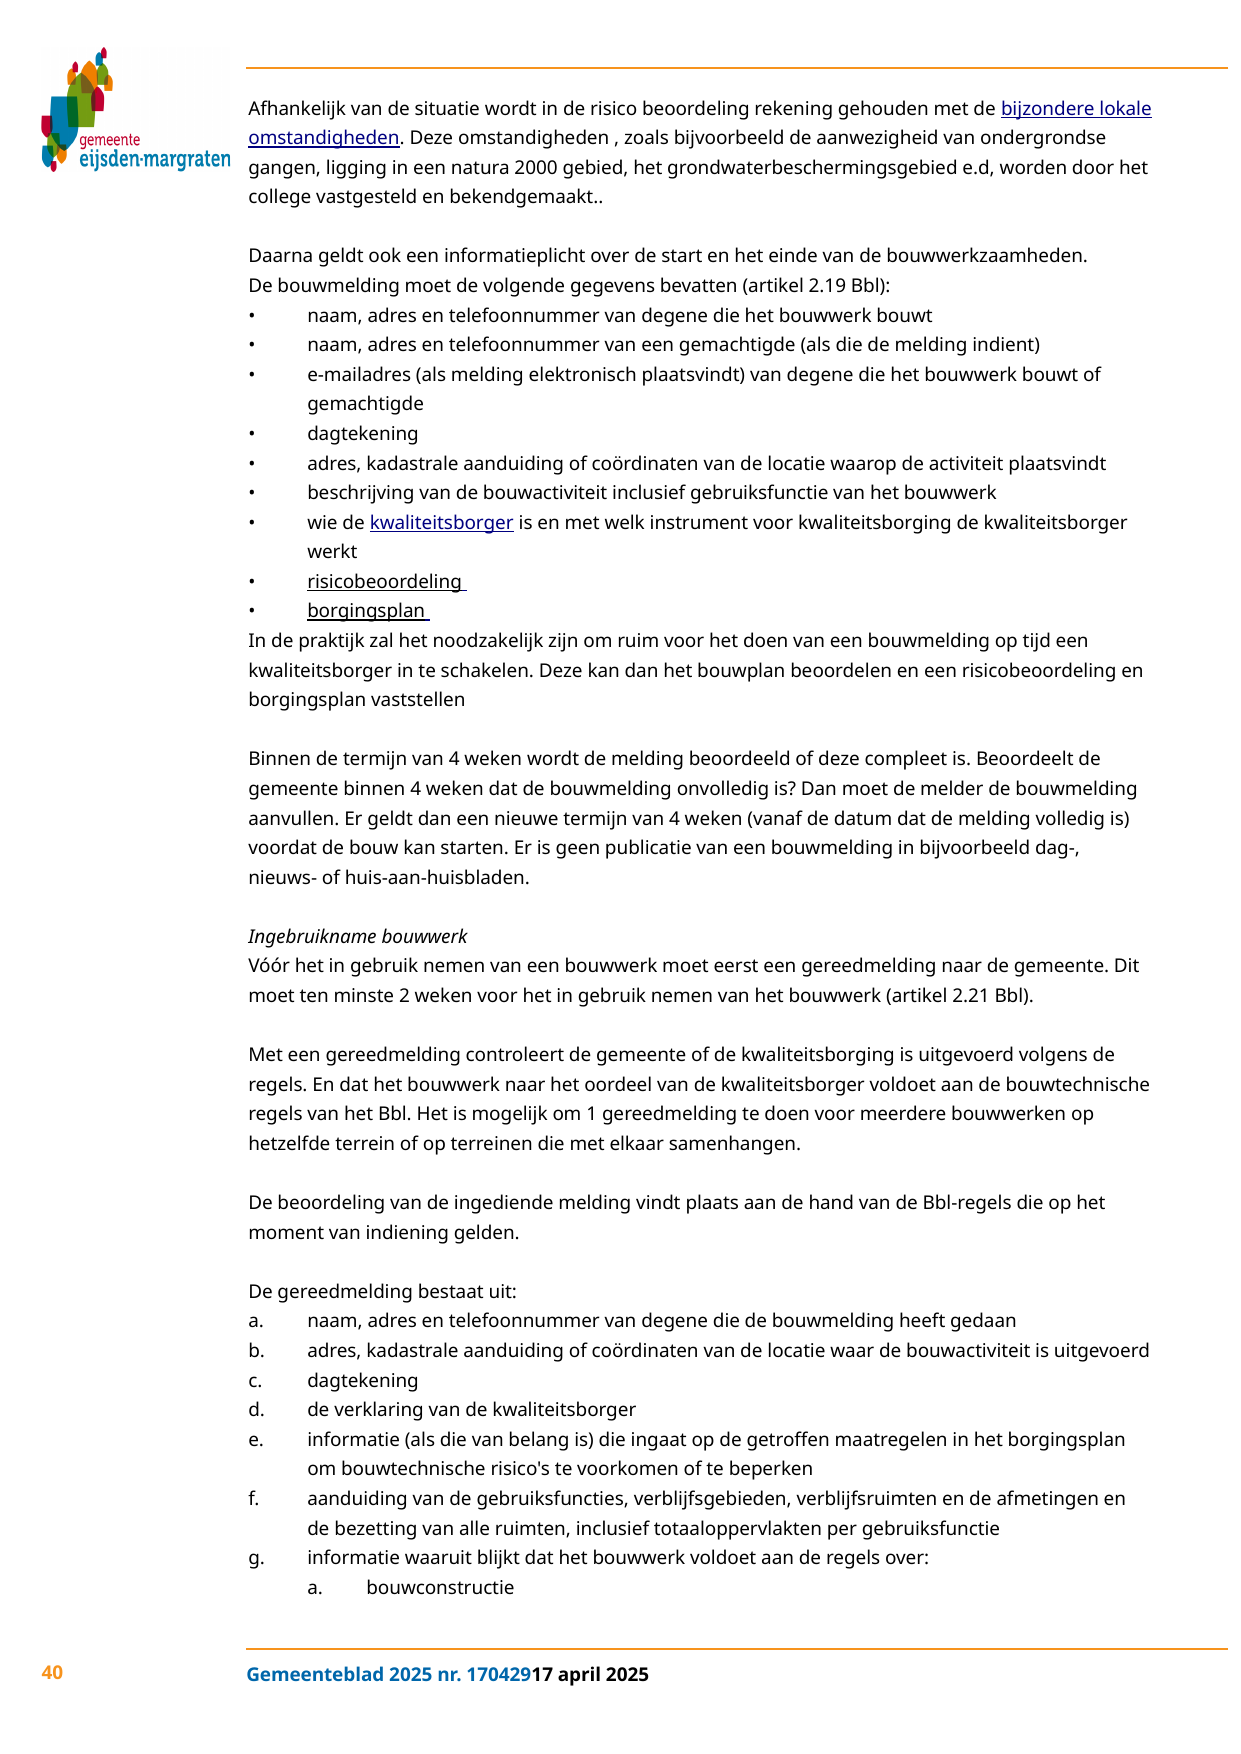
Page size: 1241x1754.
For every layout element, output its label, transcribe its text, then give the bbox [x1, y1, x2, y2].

text Vóór het in gebruik nemen van een bouwwerk moet eerst een gereedmelding naar de gemeente. Dit moet ten minste 2 weken voor het in gebruik nemen van het bouwwerk (artikel 2.21 Bbl). [248, 953, 1152, 1008]
text Afhankelijk van de situatie wordt in de risico beoordeling rekening gehouden met de bijzondere lokale omstandigheden. Deze omstandigheden , zoals bijvoorbeeld de aanwezigheid van ondergrondse gangen, ligging in een natura 2000 gebied, het grondwaterbeschermingsgebied e.d, worden door het college vastgesteld en bekendgemaakt.. [248, 95, 1152, 209]
list beschrijving van de bouwactiviteit inclusief gebruiksfunctie van het bouwwerk [248, 479, 1152, 505]
list adres, kadastrale aanduiding of coördinaten van de locatie waar de bouwactiviteit is uitgevoerd [248, 1337, 1152, 1363]
text Ingebruikname bouwwerk [248, 923, 1152, 949]
list informatie waaruit blijkt dat het bouwwerk voldoet aan de regels over: [248, 1544, 1152, 1570]
list informatie (als die van belang is) die ingaat op de getroffen maatregelen in het borgingsplan om bouwtechnische risico's te voorkomen of te beperken [248, 1426, 1152, 1481]
list dagtekening [248, 1367, 1152, 1393]
list naam, adres en telefoonnummer van een gemachtigde (als die de melding indient) [248, 331, 1152, 357]
list de verklaring van de kwaliteitsborger [248, 1396, 1152, 1422]
text De gereedmelding bestaat uit: [248, 1278, 1152, 1304]
list naam, adres en telefoonnummer van degene die de bouwmelding heeft gedaan [248, 1308, 1152, 1333]
picture [41, 47, 231, 172]
list borgingsplan [248, 598, 1152, 623]
text De bouwmelding moet de volgende gegevens bevatten (artikel 2.19 Bbl): [248, 272, 1152, 298]
list e-mailadres (als melding elektronisch plaatsvindt) van degene die het bouwwerk bouwt of gemachtigde [248, 361, 1152, 416]
list dagtekening [248, 420, 1152, 446]
list wie de kwaliteitsborger is en met welk instrument voor kwaliteitsborging de kwaliteitsborger werkt [248, 509, 1152, 564]
text In de praktijk zal het noodzakelijk zijn om ruim voor het doen van een bouwmelding op tijd een kwaliteitsborger in te schakelen. Deze kan dan het bouwplan beoordelen en een risicobeoordeling en borgingsplan vaststellen [248, 627, 1152, 712]
list bouwconstructie [307, 1574, 1152, 1600]
list aanduiding van de gebruiksfuncties, verblijfsgebieden, verblijfsruimten en de afmetingen en de bezetting van alle ruimten, inclusief totaaloppervlakten per gebruiksfunctie [248, 1485, 1152, 1541]
list risicobeoordeling [248, 568, 1152, 594]
list adres, kadastrale aanduiding of coördinaten van de locatie waarop de activiteit plaatsvindt [248, 450, 1152, 476]
list naam, adres en telefoonnummer van degene die het bouwwerk bouwt [248, 302, 1152, 328]
text Daarna geldt ook een informatieplicht over de start en het einde van de bouwwerkzaamheden. [248, 243, 1152, 268]
text Binnen de termijn van 4 weken wordt de melding beoordeeld of deze compleet is. Beoordeelt de gemeente binnen 4 weken dat de bouwmelding onvolledig is? Dan moet de melder de bouwmelding aanvullen. Er geldt dan een nieuwe termijn van 4 weken (vanaf de datum dat de melding volledig is) voordat de bouw kan starten. Er is geen publicatie van een bouwmelding in bijvoorbeeld dag-, nieuws- of huis-aan-huisbladen. [248, 746, 1152, 890]
text Met een gereedmelding controleert de gemeente of de kwaliteitsborging is uitgevoerd volgens de regels. En dat het bouwwerk naar het oordeel van de kwaliteitsborger voldoet aan de bouwtechnische regels van het Bbl. Het is mogelijk om 1 gereedmelding te doen voor meerdere bouwwerken op hetzelfde terrein of op terreinen die met elkaar samenhangen. [248, 1041, 1152, 1156]
text De beoordeling van de ingediende melding vindt plaats aan de hand van de Bbl-regels die op het moment van indiening gelden. [248, 1189, 1152, 1245]
